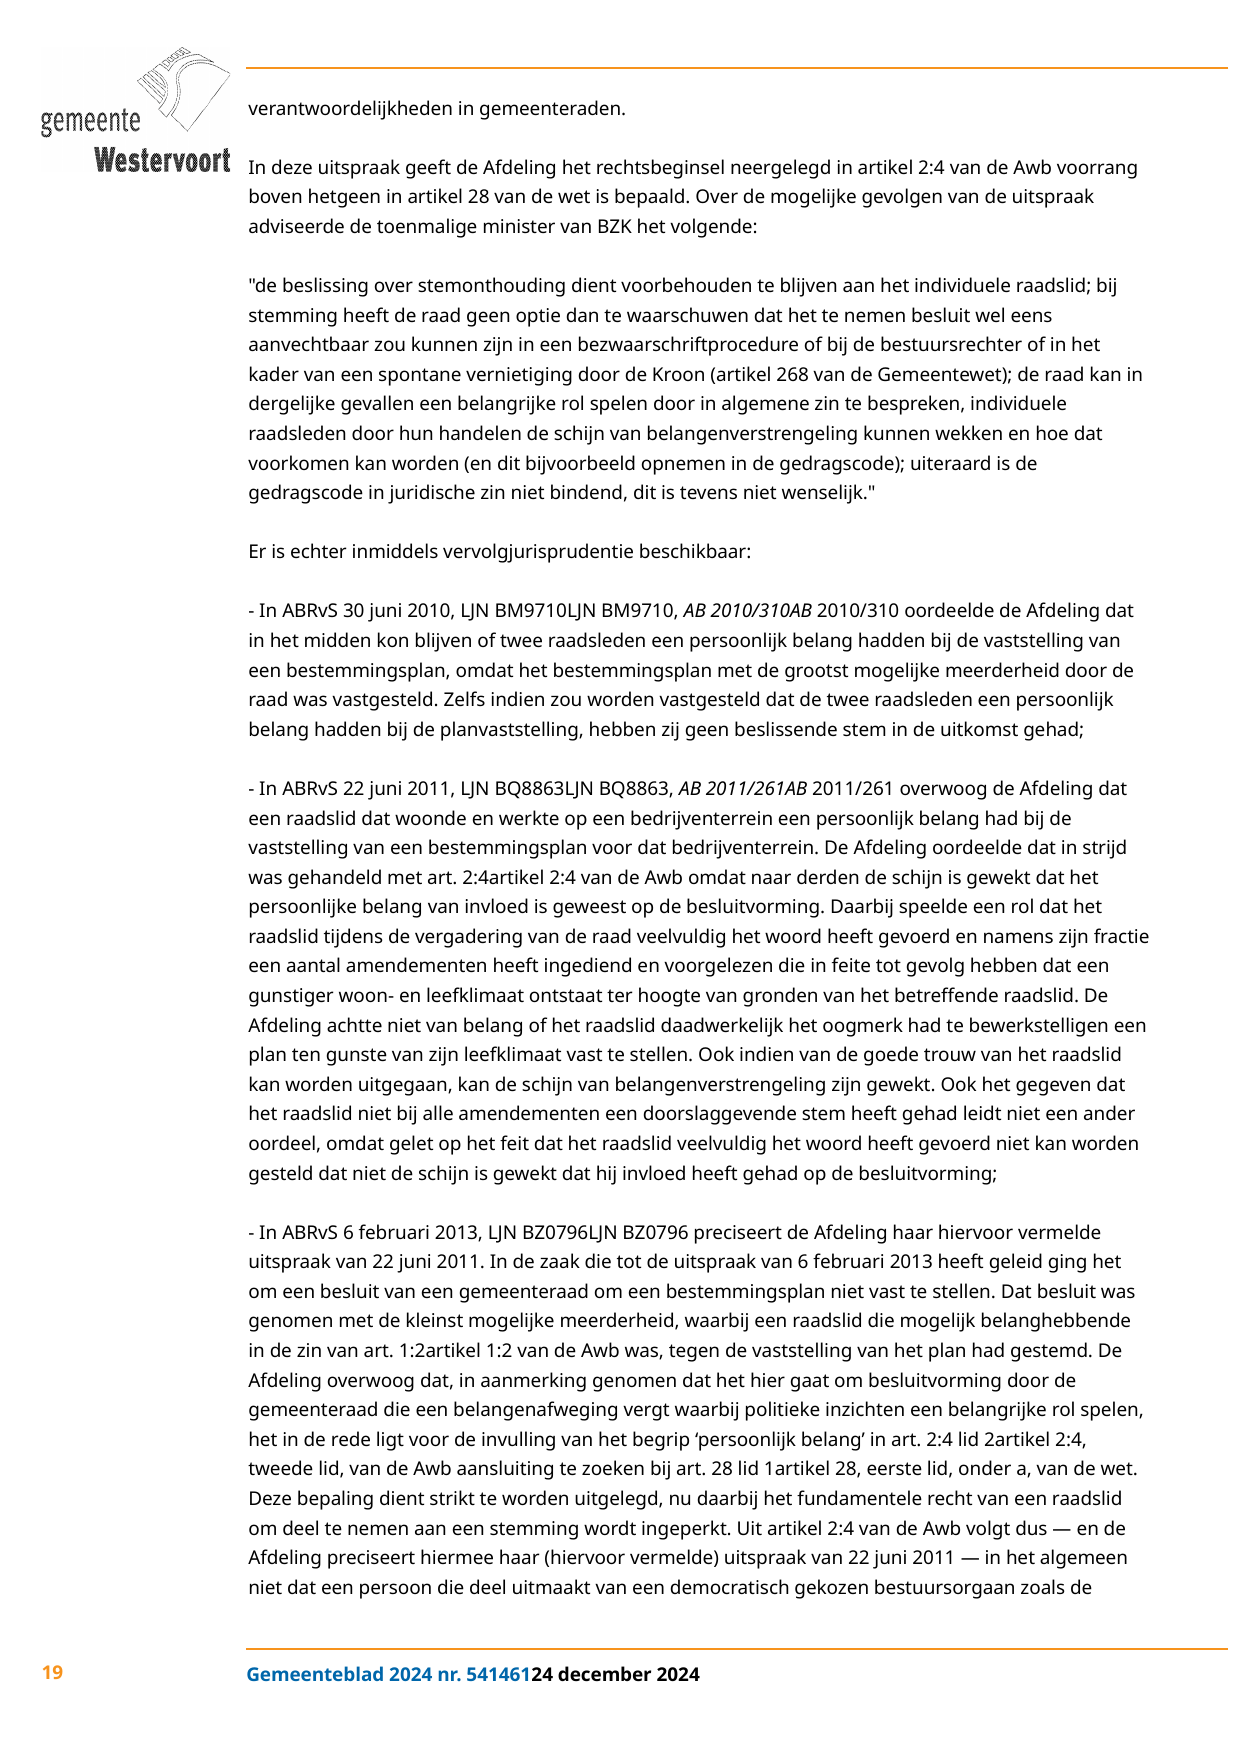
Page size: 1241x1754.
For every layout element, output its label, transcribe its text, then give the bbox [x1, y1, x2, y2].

text In deze uitspraak geeft de Afdeling het rechtsbeginsel neergelegd in artikel 2:4 van de Awb voorrang boven hetgeen in artikel 28 van de wet is bepaald. Over de mogelijke gevolgen van de uitspraak adviseerde de toenmalige minister van BZK het volgende: [248, 154, 1152, 239]
picture [41, 47, 231, 172]
text - In ABRvS 22 juni 2011, LJN BQ8863LJN BQ8863, AB 2011/261AB 2011/261 overwoog de Afdeling dat een raadslid dat woonde en werkte op een bedrijventerrein een persoonlijk belang had bij de vaststelling van een bestemmingsplan voor dat bedrijventerrein. De Afdeling oordeelde dat in strijd was gehandeld met art. 2:4artikel 2:4 van de Awb omdat naar derden de schijn is gewekt dat het persoonlijke belang van invloed is geweest op de besluitvorming. Daarbij speelde een rol dat het raadslid tijdens de vergadering van de raad veelvuldig het woord heeft gevoerd en namens zijn fractie een aantal amendementen heeft ingediend en voorgelezen die in feite tot gevolg hebben dat een gunstiger woon- en leefklimaat ontstaat ter hoogte van gronden van het betreffende raadslid. De Afdeling achtte niet van belang of het raadslid daadwerkelijk het oogmerk had te bewerkstelligen een plan ten gunste van zijn leefklimaat vast te stellen. Ook indien van de goede trouw van het raadslid kan worden uitgegaan, kan de schijn van belangenverstrengeling zijn gewekt. Ook het gegeven dat het raadslid niet bij alle amendementen een doorslaggevende stem heeft gehad leidt niet een ander oordeel, omdat gelet op het feit dat het raadslid veelvuldig het woord heeft gevoerd niet kan worden gesteld dat niet de schijn is gewekt dat hij invloed heeft gehad op de besluitvorming; [248, 775, 1152, 1186]
text - In ABRvS 6 februari 2013, LJN BZ0796LJN BZ0796 preciseert de Afdeling haar hiervoor vermelde uitspraak van 22 juni 2011. In de zaak die tot de uitspraak van 6 februari 2013 heeft geleid ging het om een besluit van een gemeenteraad om een bestemmingsplan niet vast te stellen. Dat besluit was genomen met de kleinst mogelijke meerderheid, waarbij een raadslid die mogelijk belanghebbende in de zin van art. 1:2artikel 1:2 van de Awb was, tegen de vaststelling van het plan had gestemd. De Afdeling overwoog dat, in aanmerking genomen dat het hier gaat om besluitvorming door de gemeenteraad die een belangenafweging vergt waarbij politieke inzichten een belangrijke rol spelen, het in de rede ligt voor de invulling van het begrip ‘persoonlijk belang’ in art. 2:4 lid 2artikel 2:4, tweede lid, van de Awb aansluiting te zoeken bij art. 28 lid 1artikel 28, eerste lid, onder a, van de wet. Deze bepaling dient strikt te worden uitgelegd, nu daarbij het fundamentele recht van een raadslid om deel te nemen aan een stemming wordt ingeperkt. Uit artikel 2:4 van de Awb volgt dus — en de Afdeling preciseert hiermee haar (hiervoor vermelde) uitspraak van 22 juni 2011 — in het algemeen niet dat een persoon die deel uitmaakt van een democratisch gekozen bestuursorgaan zoals de [248, 1219, 1152, 1600]
text - In ABRvS 30 juni 2010, LJN BM9710LJN BM9710, AB 2010/310AB 2010/310 oordeelde de Afdeling dat in het midden kon blijven of twee raadsleden een persoonlijk belang hadden bij de vaststelling van een bestemmingsplan, omdat het bestemmingsplan met de grootst mogelijke meerderheid door de raad was vastgesteld. Zelfs indien zou worden vastgesteld dat de twee raadsleden een persoonlijk belang hadden bij de planvaststelling, hebben zij geen beslissende stem in de uitkomst gehad; [248, 598, 1152, 742]
text Er is echter inmiddels vervolgjurisprudentie beschikbaar: [248, 538, 1152, 564]
text verantwoordelijkheden in gemeenteraden. [248, 95, 1152, 121]
text "de beslissing over stemonthouding dient voorbehouden te blijven aan het individuele raadslid; bij stemming heeft de raad geen optie dan te waarschuwen dat het te nemen besluit wel eens aanvechtbaar zou kunnen zijn in een bezwaarschriftprocedure of bij de bestuursrechter of in het kader van een spontane vernietiging door de Kroon (artikel 268 van de Gemeentewet); de raad kan in dergelijke gevallen een belangrijke rol spelen door in algemene zin te bespreken, individuele raadsleden door hun handelen de schijn van belangenverstrengeling kunnen wekken en hoe dat voorkomen kan worden (en dit bijvoorbeeld opnemen in de gedragscode); uiteraard is de gedragscode in juridische zin niet bindend, dit is tevens niet wenselijk." [248, 272, 1152, 505]
